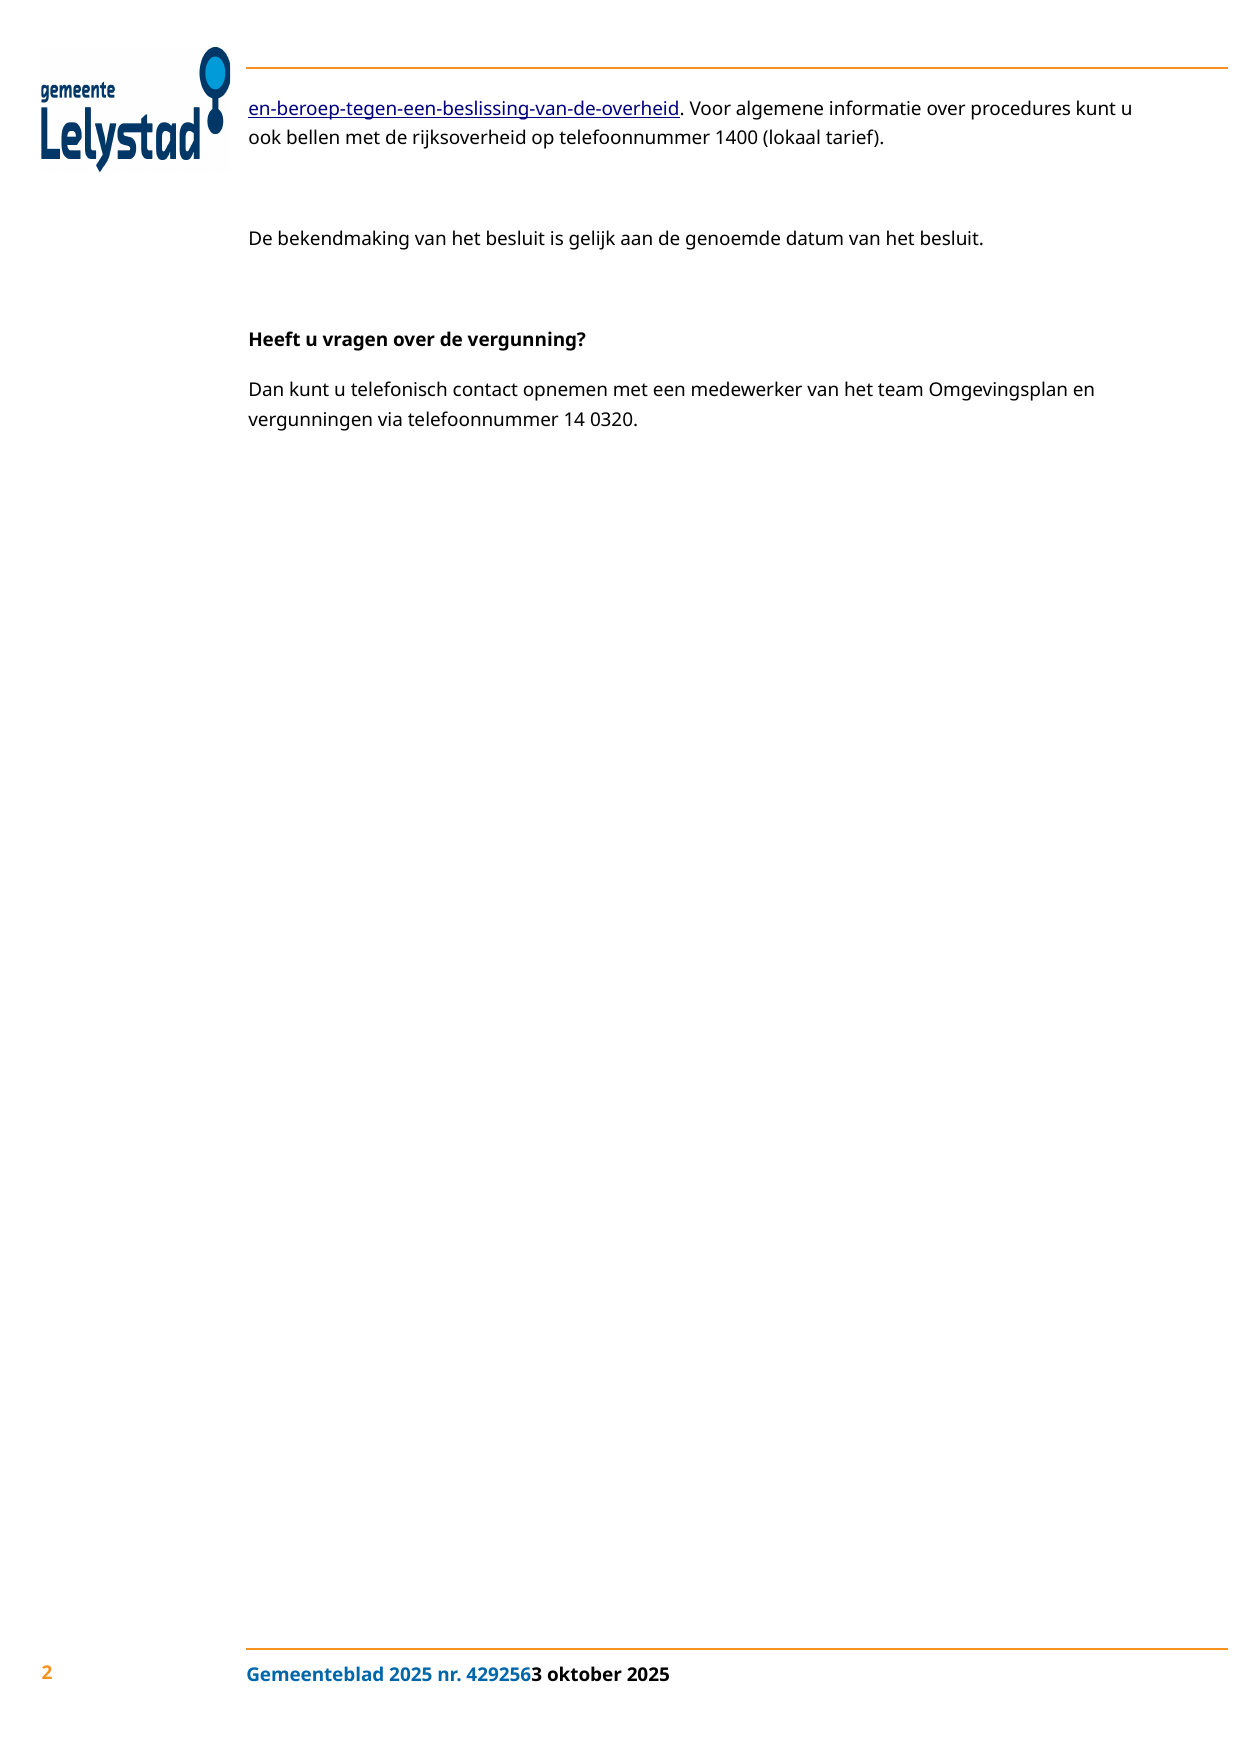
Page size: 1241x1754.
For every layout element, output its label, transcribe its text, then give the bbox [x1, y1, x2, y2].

picture [41, 47, 231, 172]
text De bekendmaking van het besluit is gelijk aan de genoemde datum van het besluit. [248, 225, 1152, 251]
text Dan kunt u telefonisch contact opnemen met een medewerker van het team Omgevingsplan en vergunningen via telefoonnummer 14 0320. [248, 376, 1152, 432]
text en-beroep-tegen-een-beslissing-van-de-overheid. Voor algemene informatie over procedures kunt u ook bellen met de rijksoverheid op telefoonnummer 1400 (lokaal tarief). [248, 95, 1152, 150]
text Heeft u vragen over de vergunning? [248, 326, 1152, 352]
